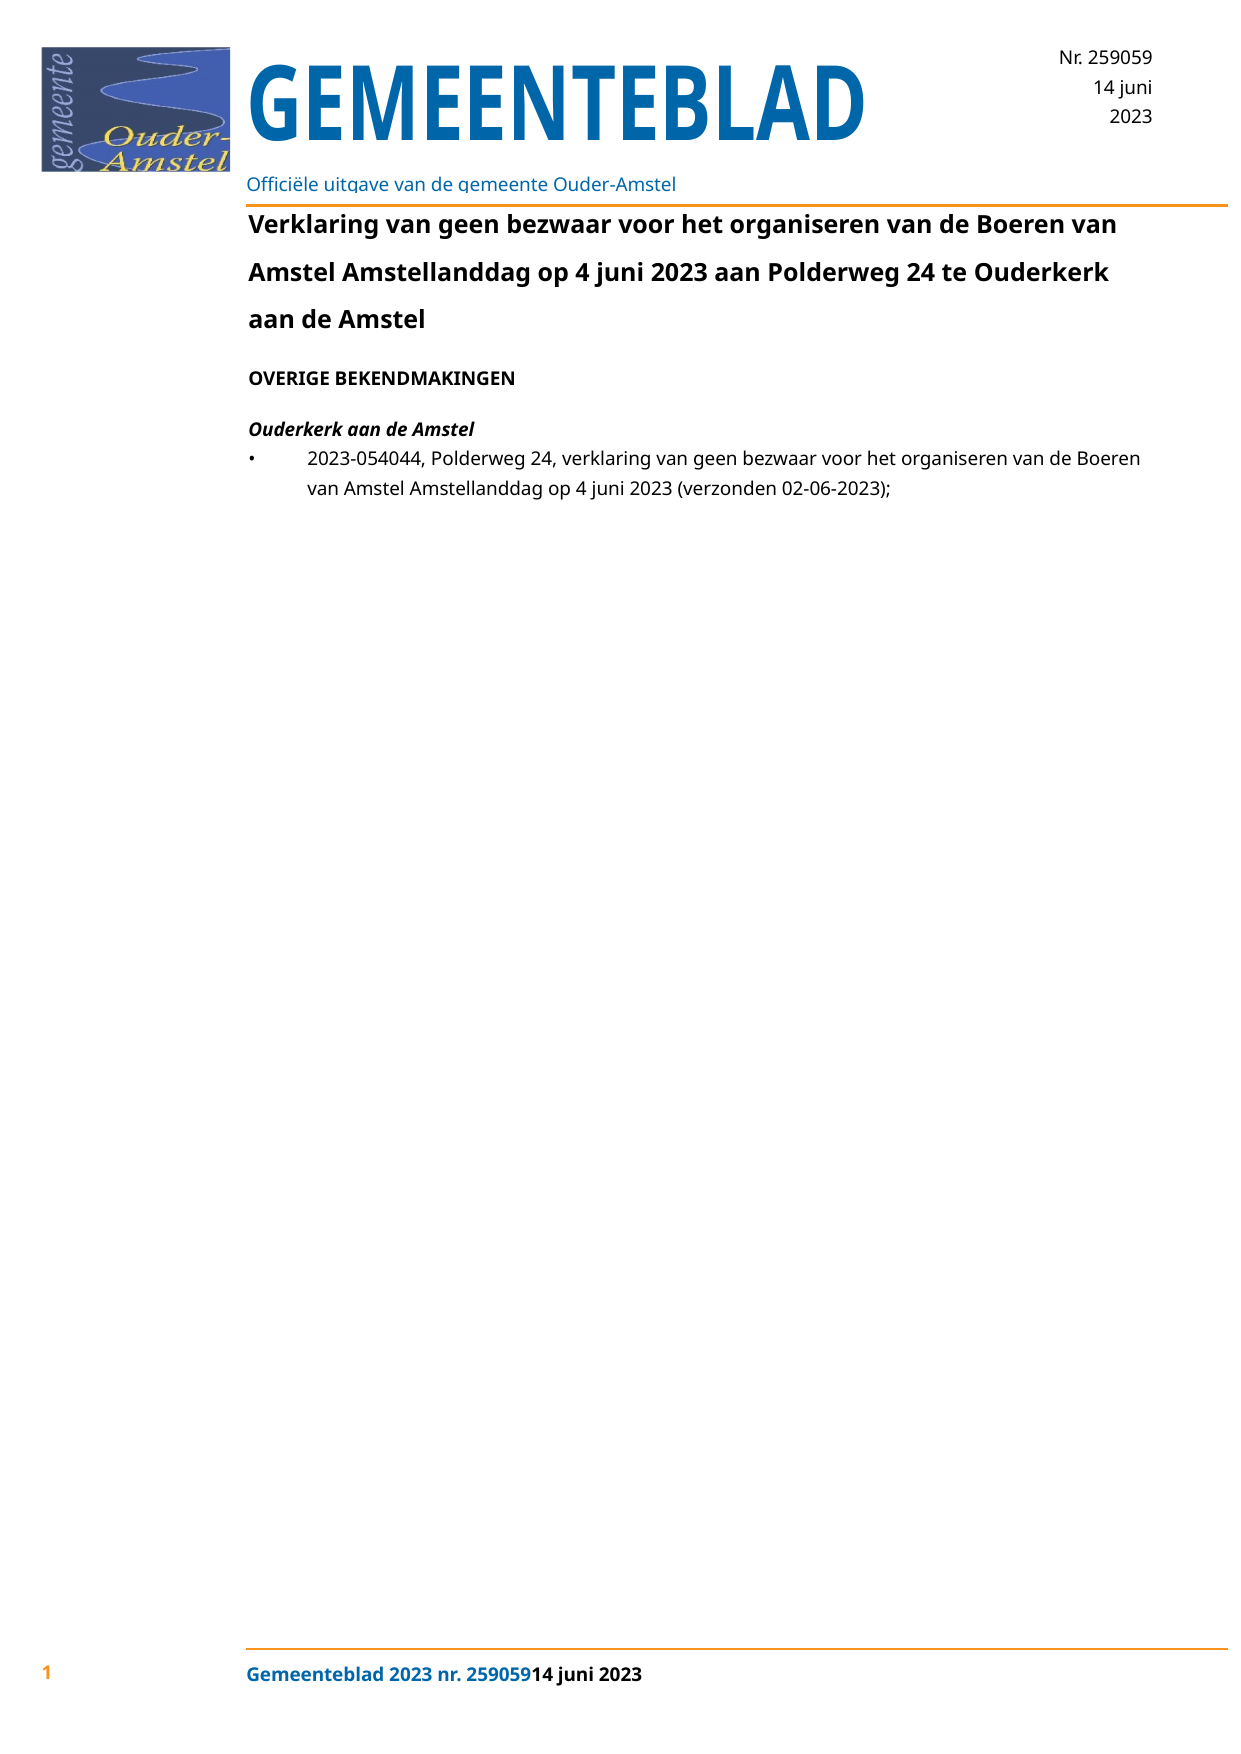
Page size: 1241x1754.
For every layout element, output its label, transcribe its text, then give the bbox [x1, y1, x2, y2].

text OVERIGE BEKENDMAKINGEN [248, 366, 1152, 391]
text Verklaring van geen bezwaar voor het organiseren van de Boeren van Amstel Amstellanddag op 4 juni 2023 aan Polderweg 24 te Ouderkerk aan de Amstel [248, 207, 1152, 336]
picture [41, 47, 231, 172]
list 2023-054044, Polderweg 24, verklaring van geen bezwaar voor het organiseren van de Boeren van Amstel Amstellanddag op 4 juni 2023 (verzonden 02-06-2023); [248, 446, 1152, 501]
text Ouderkerk aan de Amstel [248, 416, 1152, 442]
